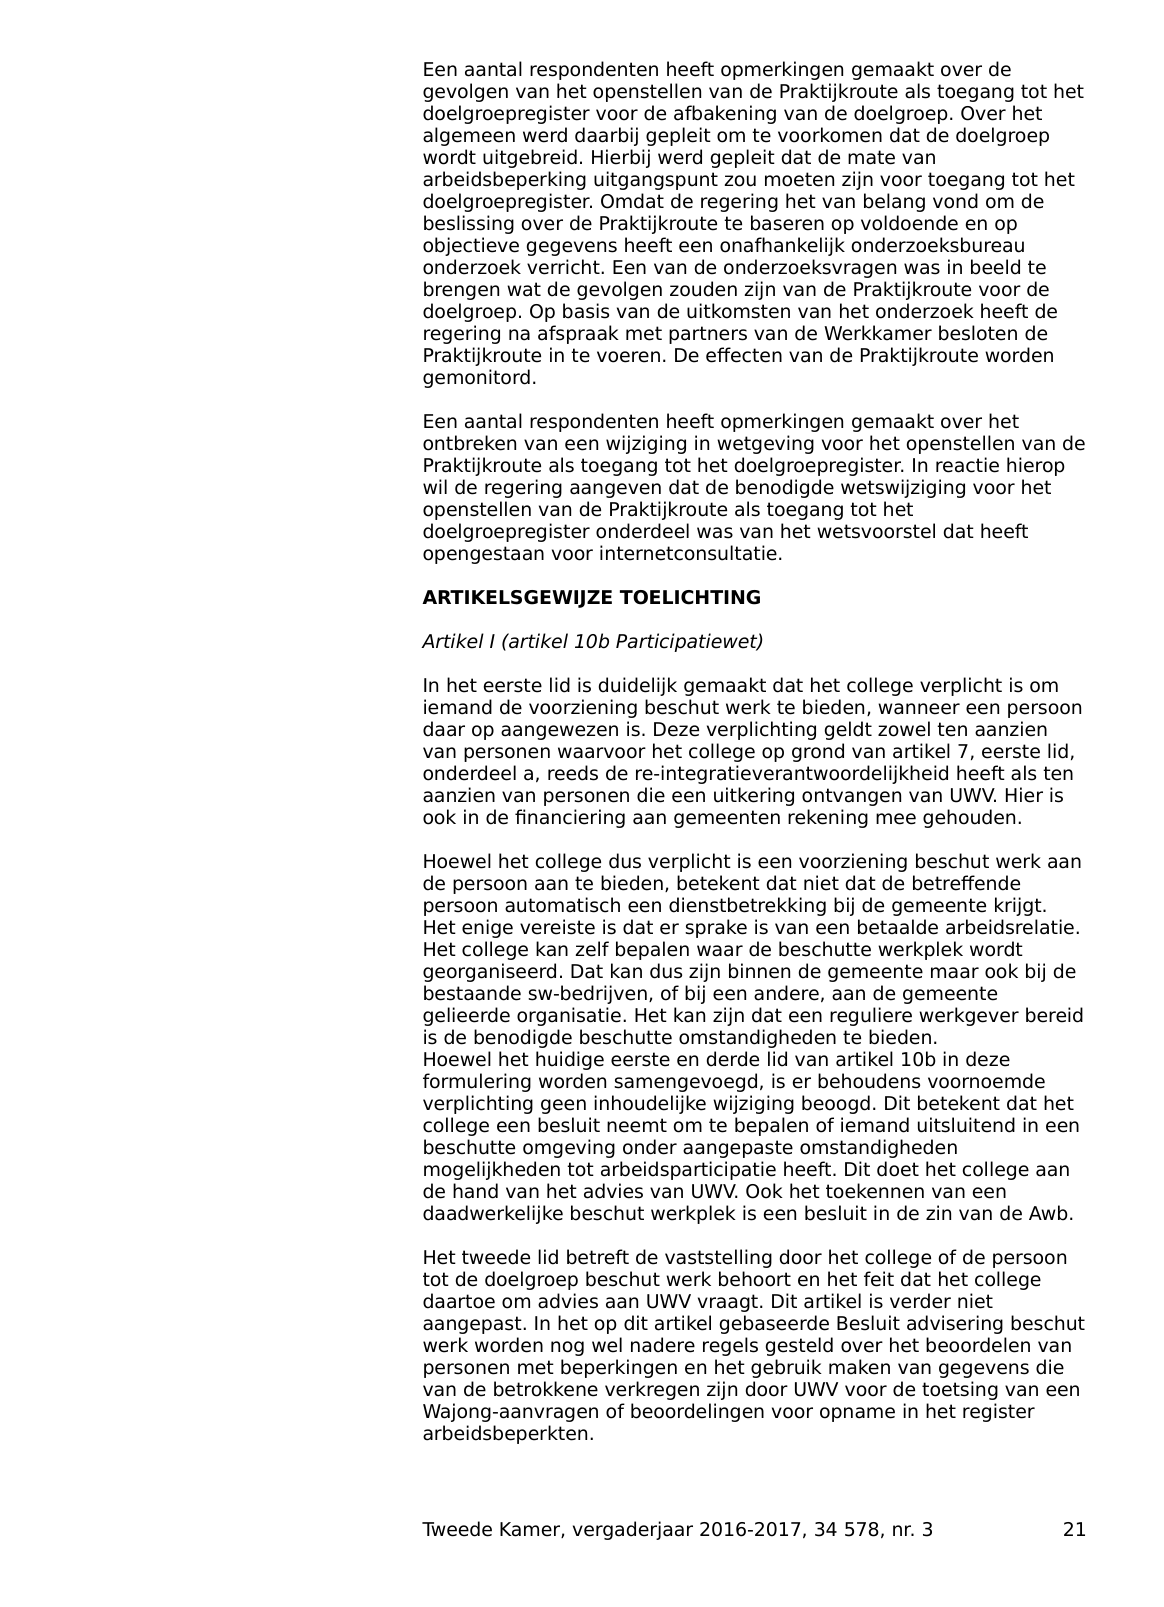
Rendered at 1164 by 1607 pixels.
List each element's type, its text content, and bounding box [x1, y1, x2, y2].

text Een aantal respondenten heeft opmerkingen gemaakt over de gevolgen van het openstellen van de Praktijkroute als toegang tot het doelgroepregister voor de afbakening van de doelgroep. Over het algemeen werd daarbij gepleit om te voorkomen dat de doelgroep wordt uitgebreid. Hierbij werd gepleit dat de mate van arbeidsbeperking uitgangspunt zou moeten zijn voor toegang tot het doelgroepregister. Omdat de regering het van belang vond om de beslissing over de Praktijkroute te baseren op voldoende en op objectieve gegevens heeft een onafhankelijk onderzoeksbureau onderzoek verricht. Een van de onderzoeksvragen was in beeld te brengen wat de gevolgen zouden zijn van de Praktijkroute voor de doelgroep. Op basis van de uitkomsten van het onderzoek heeft de regering na afspraak met partners van de Werkkamer besloten de Praktijkroute in te voeren. De effecten van de Praktijkroute worden gemonitord. [422, 59, 1087, 389]
text In het eerste lid is duidelijk gemaakt dat het college verplicht is om iemand de voorziening beschut werk te bieden, wanneer een persoon daar op aangewezen is. Deze verplichting geldt zowel ten aanzien van personen waarvoor het college op grond van artikel 7, eerste lid, onderdeel a, reeds de re-integratieverantwoordelijkheid heeft als ten aanzien van personen die een uitkering ontvangen van UWV. Hier is ook in de financiering aan gemeenten rekening mee gehouden. [422, 675, 1087, 829]
text Een aantal respondenten heeft opmerkingen gemaakt over het ontbreken van een wijziging in wetgeving voor het openstellen van de Praktijkroute als toegang tot het doelgroepregister. In reactie hierop wil de regering aangeven dat de benodigde wetswijziging voor het openstellen van de Praktijkroute als toegang tot het doelgroepregister onderdeel was van het wetsvoorstel dat heeft opengestaan voor internetconsultatie. [422, 411, 1087, 565]
subtitle ARTIKELSGEWIJZE TOELICHTING [422, 587, 1087, 609]
subtitle Artikel I (artikel 10b Participatiewet) [422, 631, 1087, 653]
text Het tweede lid betreft de vaststelling door het college of de persoon tot de doelgroep beschut werk behoort en het feit dat het college daartoe om advies aan UWV vraagt. Dit artikel is verder niet aangepast. In het op dit artikel gebaseerde Besluit advisering beschut werk worden nog wel nadere regels gesteld over het beoordelen van personen met beperkingen en het gebruik maken van gegevens die van de betrokkene verkregen zijn door UWV voor de toetsing van een Wajong-aanvragen of beoordelingen voor opname in het register arbeidsbeperkten. [422, 1247, 1087, 1445]
text Hoewel het college dus verplicht is een voorziening beschut werk aan de persoon aan te bieden, betekent dat niet dat de betreffende persoon automatisch een dienstbetrekking bij de gemeente krijgt. Het enige vereiste is dat er sprake is van een betaalde arbeidsrelatie. Het college kan zelf bepalen waar de beschutte werkplek wordt georganiseerd. Dat kan dus zijn binnen de gemeente maar ook bij de bestaande sw-bedrijven, of bij een andere, aan de gemeente gelieerde organisatie. Het kan zijn dat een reguliere werkgever bereid is de benodigde beschutte omstandigheden te bieden. [422, 851, 1087, 1049]
text Hoewel het huidige eerste en derde lid van artikel 10b in deze formulering worden samengevoegd, is er behoudens voornoemde verplichting geen inhoudelijke wijziging beoogd. Dit betekent dat het college een besluit neemt om te bepalen of iemand uitsluitend in een beschutte omgeving onder aangepaste omstandigheden mogelijkheden tot arbeidsparticipatie heeft. Dit doet het college aan de hand van het advies van UWV. Ook het toekennen van een daadwerkelijke beschut werkplek is een besluit in de zin van de Awb. [422, 1049, 1087, 1225]
